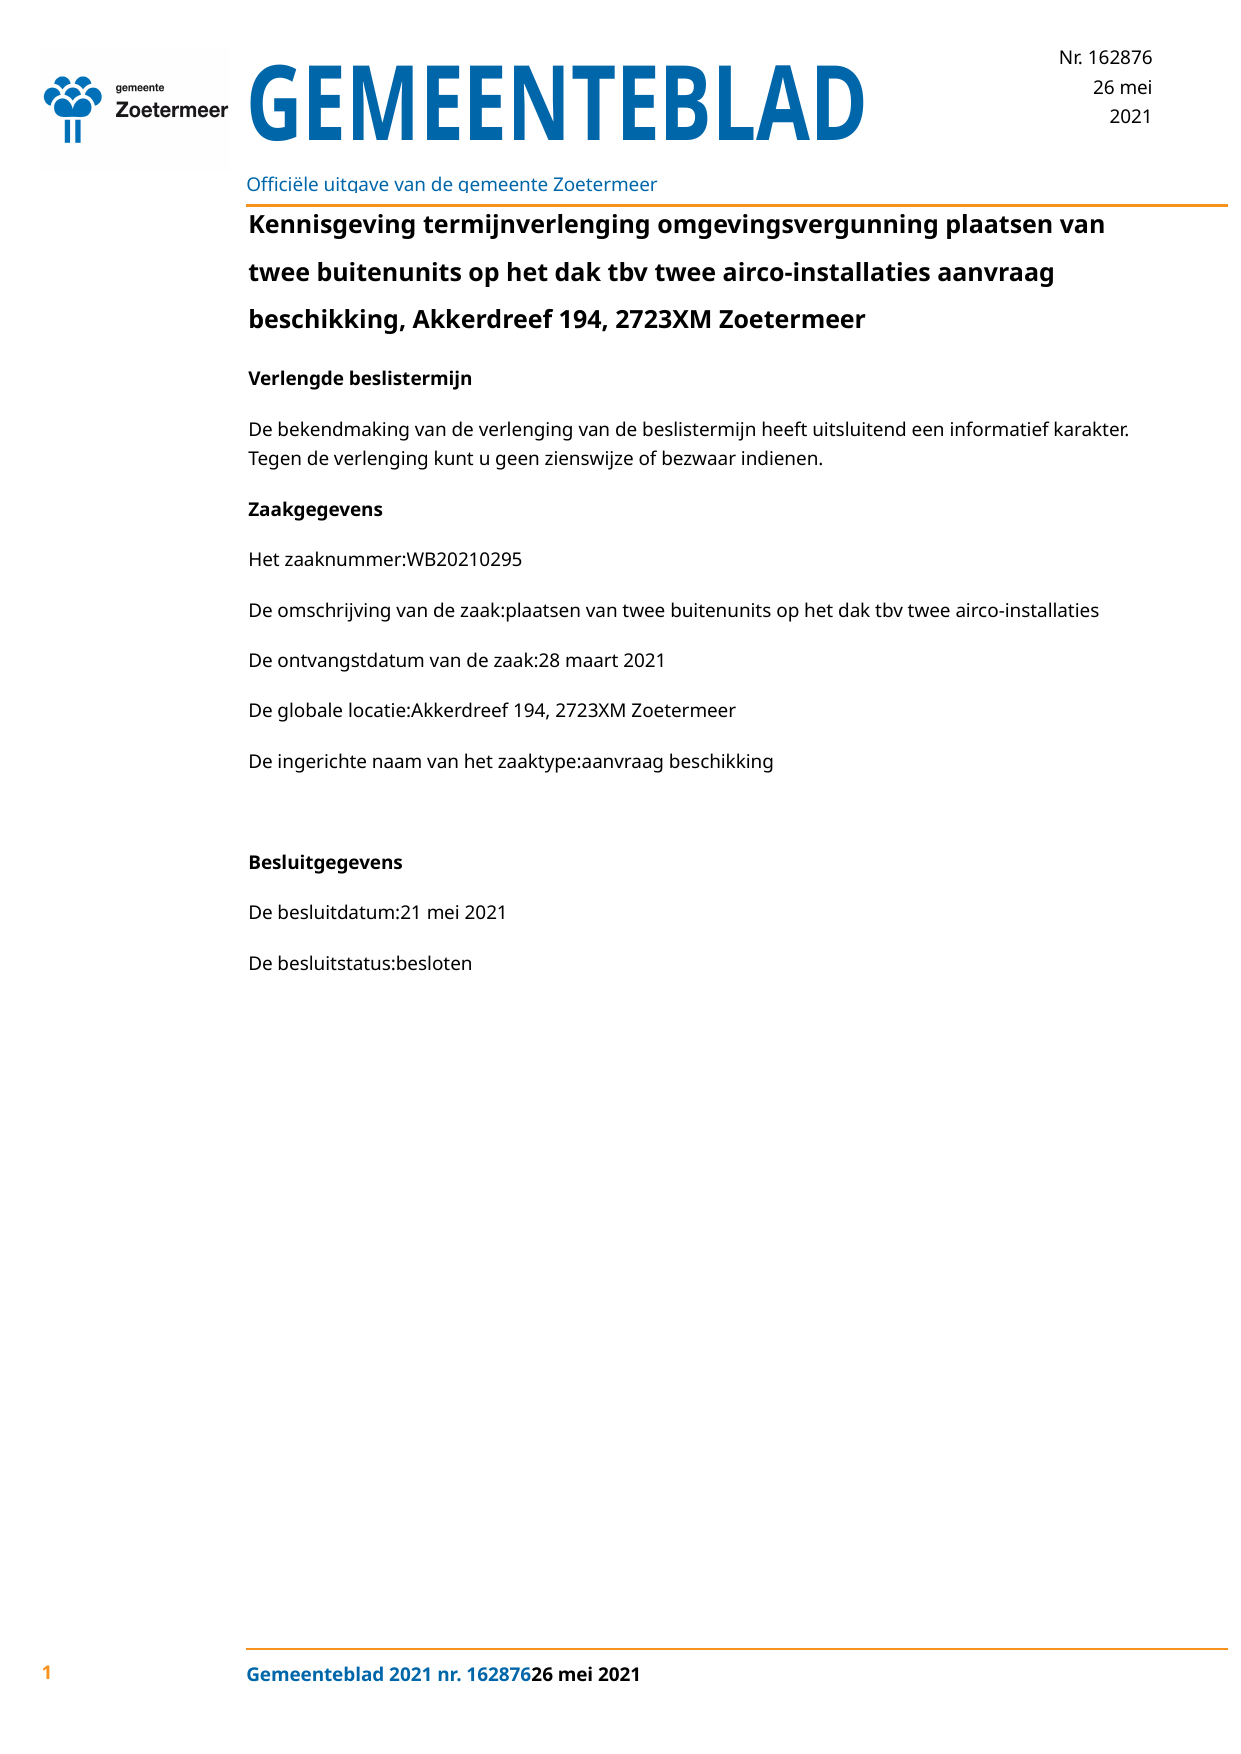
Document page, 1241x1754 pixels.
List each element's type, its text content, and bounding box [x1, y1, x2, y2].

text De ingerichte naam van het zaaktype:aanvraag beschikking [248, 748, 1152, 774]
text De globale locatie:Akkerdreef 194, 2723XM Zoetermeer [248, 698, 1152, 723]
picture [41, 47, 231, 172]
text De bekendmaking van de verlenging van de beslistermijn heeft uitsluitend een informatief karakter. Tegen de verlenging kunt u geen zienswijze of bezwaar indienen. [248, 416, 1152, 471]
text De ontvangstdatum van de zaak:28 maart 2021 [248, 647, 1152, 673]
text Besluitgegevens [248, 849, 1152, 874]
text Zaakgegevens [248, 496, 1152, 522]
text Kennisgeving termijnverlenging omgevingsvergunning plaatsen van twee buitenunits op het dak tbv twee airco-installaties aanvraag beschikking, Akkerdreef 194, 2723XM Zoetermeer [248, 207, 1152, 336]
text Het zaaknummer:WB20210295 [248, 546, 1152, 572]
text De omschrijving van de zaak:plaatsen van twee buitenunits op het dak tbv twee airco-installaties [248, 597, 1152, 622]
text Verlengde beslistermijn [248, 366, 1152, 391]
text De besluitstatus:besloten [248, 950, 1152, 975]
text De besluitdatum:21 mei 2021 [248, 899, 1152, 925]
